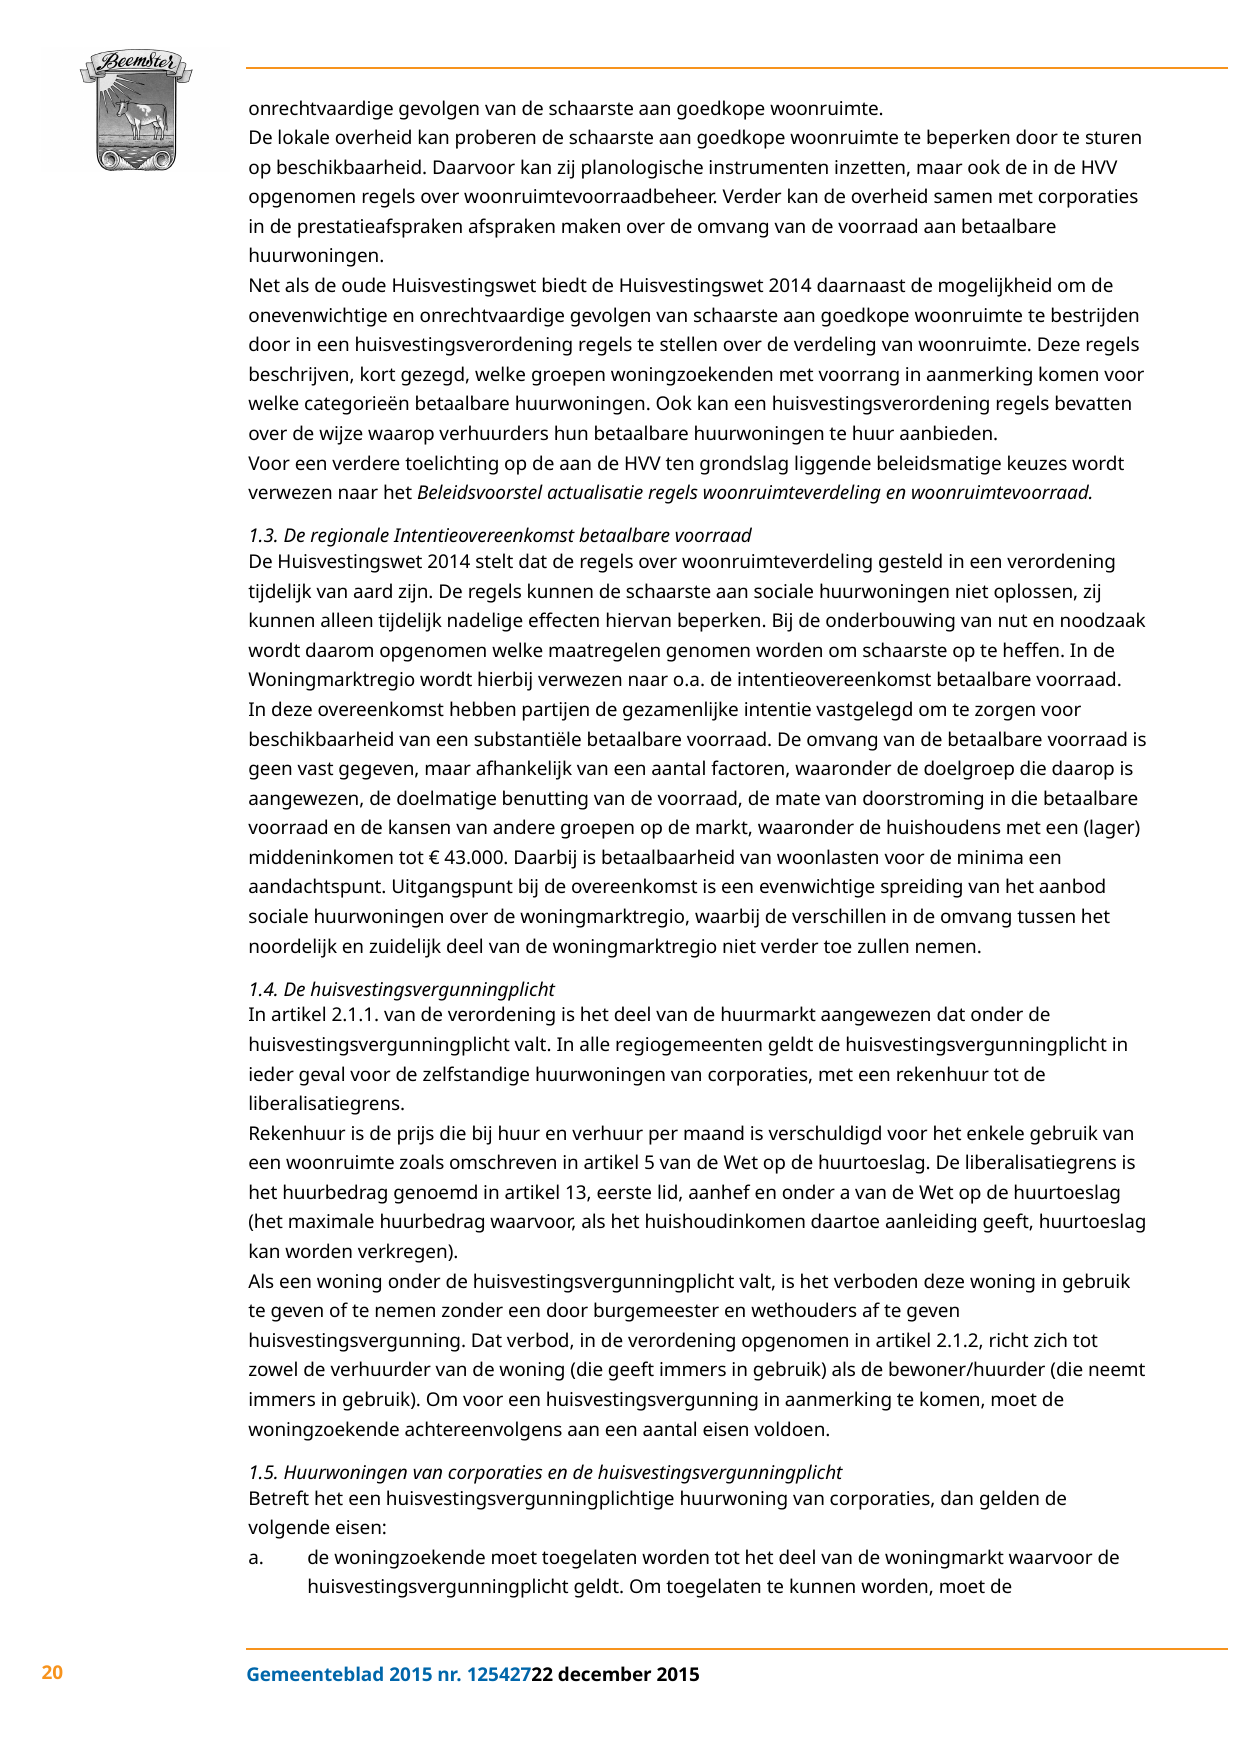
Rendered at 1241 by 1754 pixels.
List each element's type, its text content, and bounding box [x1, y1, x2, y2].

list de woningzoekende moet toegelaten worden tot het deel van de woningmarkt waarvoor de huisvestingsvergunningplicht geldt. Om toegelaten te kunnen worden, moet de [248, 1544, 1152, 1599]
text Voor een verdere toelichting op de aan de HVV ten grondslag liggende beleidsmatige keuzes wordt verwezen naar het Beleidsvoorstel actualisatie regels woonruimteverdeling en woonruimtevoorraad. [248, 450, 1152, 505]
text 1.4. De huisvestingsvergunningplicht [248, 976, 1152, 1002]
text De Huisvestingswet 2014 stelt dat de regels over woonruimteverdeling gesteld in een verordening tijdelijk van aard zijn. De regels kunnen de schaarste aan sociale huurwoningen niet oplossen, zij kunnen alleen tijdelijk nadelige effecten hiervan beperken. Bij de onderbouwing van nut en noodzaak wordt daarom opgenomen welke maatregelen genomen worden om schaarste op te heffen. In de Woningmarktregio wordt hierbij verwezen naar o.a. de intentieovereenkomst betaalbare voorraad. [248, 548, 1152, 692]
text 1.3. De regionale Intentieovereenkomst betaalbare voorraad [248, 522, 1152, 548]
text onrechtvaardige gevolgen van de schaarste aan goedkope woonruimte. [248, 95, 1152, 121]
text De lokale overheid kan proberen de schaarste aan goedkope woonruimte te beperken door te sturen op beschikbaarheid. Daarvoor kan zij planologische instrumenten inzetten, maar ook de in de HVV opgenomen regels over woonruimtevoorraadbeheer. Verder kan de overheid samen met corporaties in de prestatieafspraken afspraken maken over de omvang van de voorraad aan betaalbare huurwoningen. [248, 124, 1152, 268]
text Betreft het een huisvestingsvergunningplichtige huurwoning van corporaties, dan gelden de volgende eisen: [248, 1485, 1152, 1540]
text Als een woning onder de huisvestingsvergunningplicht valt, is het verboden deze woning in gebruik te geven of te nemen zonder een door burgemeester en wethouders af te geven huisvestingsvergunning. Dat verbod, in de verordening opgenomen in artikel 2.1.2, richt zich tot zowel de verhuurder van de woning (die geeft immers in gebruik) als de bewoner/huurder (die neemt immers in gebruik). Om voor een huisvestingsvergunning in aanmerking te komen, moet de woningzoekende achtereenvolgens aan een aantal eisen voldoen. [248, 1268, 1152, 1442]
text In artikel 2.1.1. van de verordening is het deel van de huurmarkt aangewezen dat onder de huisvestingsvergunningplicht valt. In alle regiogemeenten geldt de huisvestingsvergunningplicht in ieder geval voor de zelfstandige huurwoningen van corporaties, met een rekenhuur tot de liberalisatiegrens. [248, 1002, 1152, 1116]
text In deze overeenkomst hebben partijen de gezamenlijke intentie vastgelegd om te zorgen voor beschikbaarheid van een substantiële betaalbare voorraad. De omvang van de betaalbare voorraad is geen vast gegeven, maar afhankelijk van een aantal factoren, waaronder de doelgroep die daarop is aangewezen, de doelmatige benutting van de voorraad, de mate van doorstroming in die betaalbare voorraad en de kansen van andere groepen op de markt, waaronder de huishoudens met een (lager) middeninkomen tot € 43.000. Daarbij is betaalbaarheid van woonlasten voor de minima een aandachtspunt. Uitgangspunt bij de overeenkomst is een evenwichtige spreiding van het aanbod sociale huurwoningen over de woningmarktregio, waarbij de verschillen in de omvang tussen het noordelijk en zuidelijk deel van de woningmarktregio niet verder toe zullen nemen. [248, 696, 1152, 958]
text Rekenhuur is de prijs die bij huur en verhuur per maand is verschuldigd voor het enkele gebruik van een woonruimte zoals omschreven in artikel 5 van de Wet op de huurtoeslag. De liberalisatiegrens is het huurbedrag genoemd in artikel 13, eerste lid, aanhef en onder a van de Wet op de huurtoeslag (het maximale huurbedrag waarvoor, als het huishoudinkomen daartoe aanleiding geeft, huurtoeslag kan worden verkregen). [248, 1120, 1152, 1264]
picture [41, 47, 231, 172]
text 1.5. Huurwoningen van corporaties en de huisvestingsvergunningplicht [248, 1459, 1152, 1485]
text Net als de oude Huisvestingswet biedt de Huisvestingswet 2014 daarnaast de mogelijkheid om de onevenwichtige en onrechtvaardige gevolgen van schaarste aan goedkope woonruimte te bestrijden door in een huisvestingsverordening regels te stellen over de verdeling van woonruimte. Deze regels beschrijven, kort gezegd, welke groepen woningzoekenden met voorrang in aanmerking komen voor welke categorieën betaalbare huurwoningen. Ook kan een huisvestingsverordening regels bevatten over de wijze waarop verhuurders hun betaalbare huurwoningen te huur aanbieden. [248, 272, 1152, 446]
